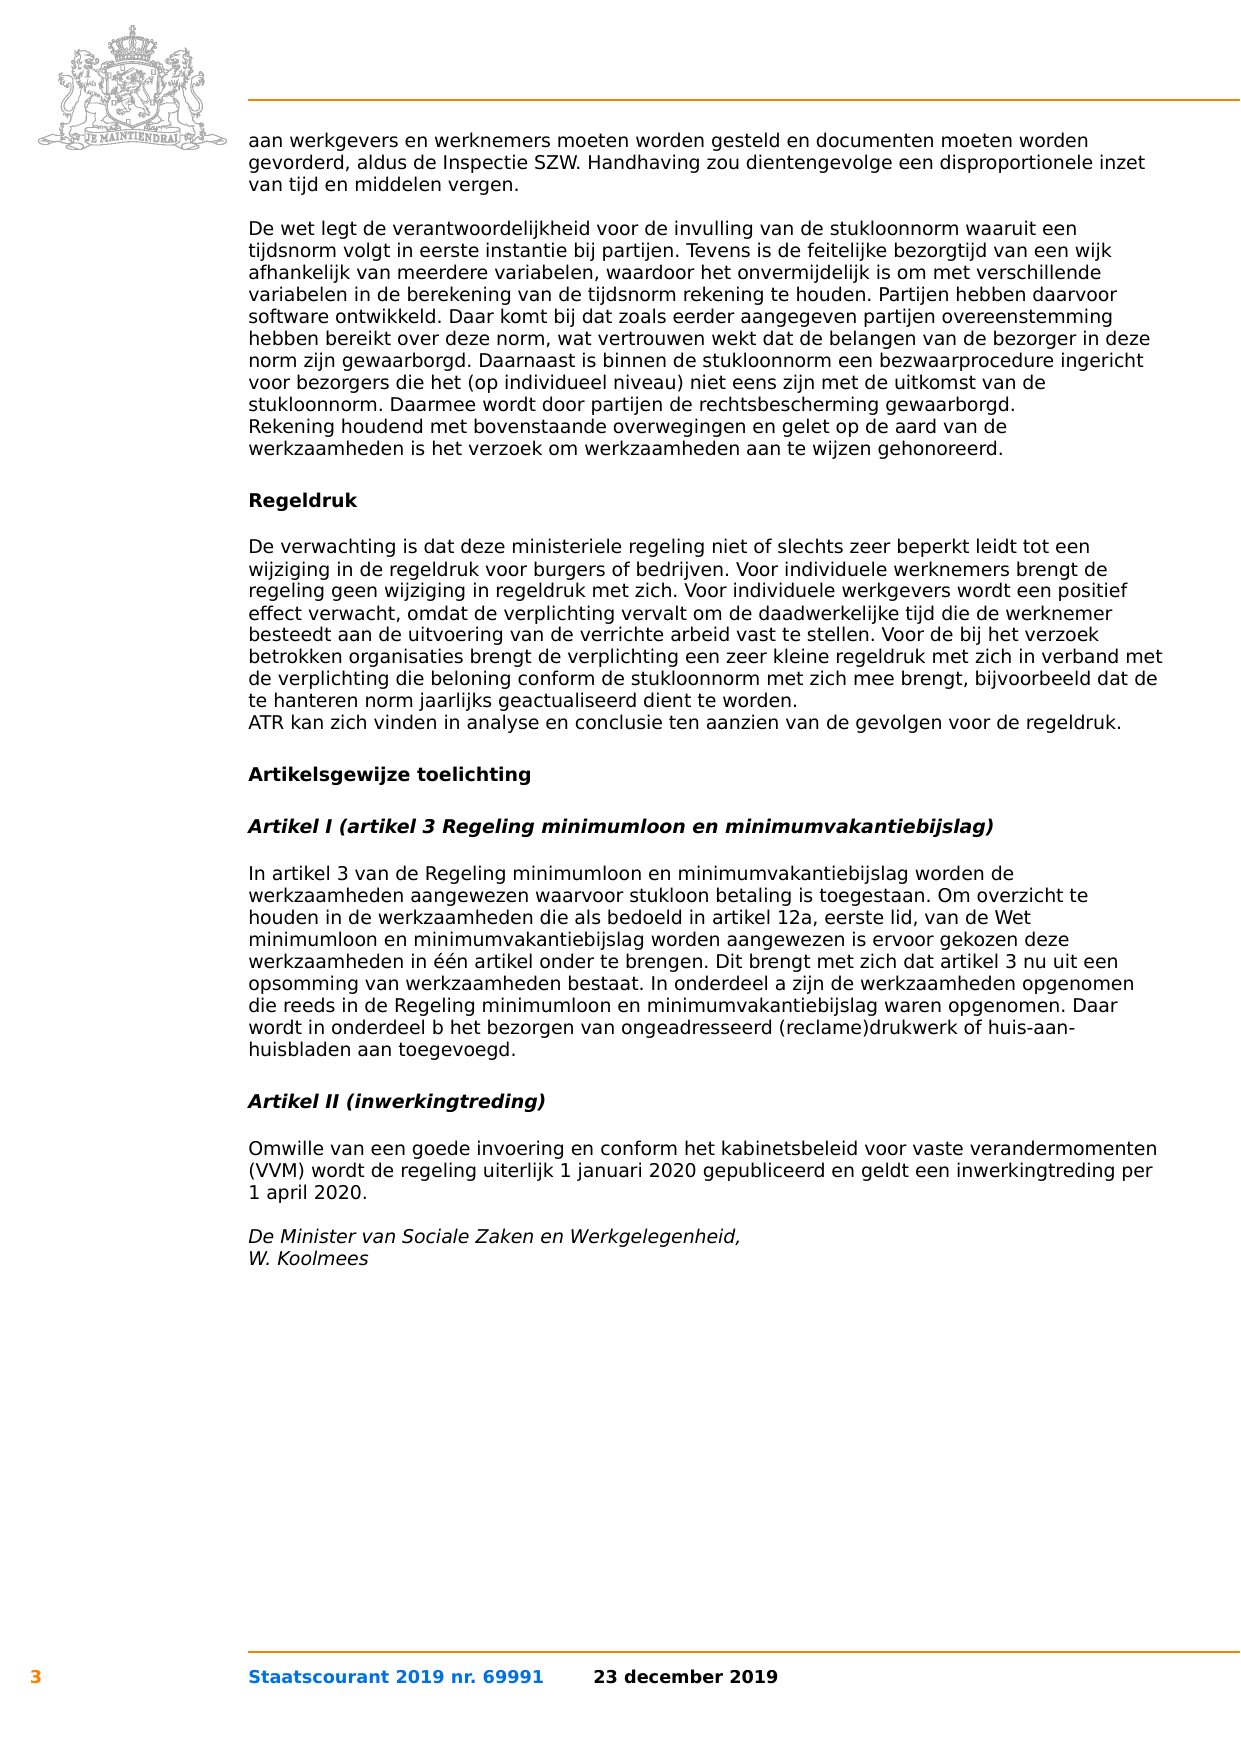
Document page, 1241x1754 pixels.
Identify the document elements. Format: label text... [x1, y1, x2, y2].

text De Minister van Sociale Zaken en Werkgelegenheid, W. Koolmees [248, 1226, 1163, 1270]
subtitle Artikelsgewijze toelichting [248, 764, 1163, 786]
text aan werkgevers en werknemers moeten worden gesteld en documenten moeten worden gevorderd, aldus de Inspectie SZW. Handhaving zou dientengevolge een disproportionele inzet van tijd en middelen vergen. [248, 130, 1163, 196]
subtitle Regeldruk [248, 489, 1163, 511]
text ATR kan zich vinden in analyse en conclusie ten aanzien van de gevolgen voor de regeldruk. [248, 712, 1163, 734]
text De wet legt de verantwoordelijkheid voor de invulling van de stukloonnorm waaruit een tijdsnorm volgt in eerste instantie bij partijen. Tevens is de feitelijke bezorgtijd van een wijk afhankelijk van meerdere variabelen, waardoor het onvermijdelijk is om met verschillende variabelen in de berekening van de tijdsnorm rekening te houden. Partijen hebben daarvoor software ontwikkeld. Daar komt bij dat zoals eerder aangegeven partijen overeenstemming hebben bereikt over deze norm, wat vertrouwen wekt dat de belangen van de bezorger in deze norm zijn gewaarborgd. Daarnaast is binnen de stukloonnorm een bezwaarprocedure ingericht voor bezorgers die het (op individueel niveau) niet eens zijn met de uitkomst van de stukloonnorm. Daarmee wordt door partijen de rechtsbescherming gewaarborgd. [248, 218, 1163, 416]
picture [38, 25, 227, 150]
text De verwachting is dat deze ministeriele regeling niet of slechts zeer beperkt leidt tot een wijziging in de regeldruk voor burgers of bedrijven. Voor individuele werknemers brengt de regeling geen wijziging in regeldruk met zich. Voor individuele werkgevers wordt een positief effect verwacht, omdat de verplichting vervalt om de daadwerkelijke tijd die de werknemer besteedt aan de uitvoering van de verrichte arbeid vast te stellen. Voor de bij het verzoek betrokken organisaties brengt de verplichting een zeer kleine regeldruk met zich in verband met de verplichting die beloning conform de stukloonnorm met zich mee brengt, bijvoorbeeld dat de te hanteren norm jaarlijks geactualiseerd dient te worden. [248, 536, 1163, 712]
subtitle Artikel II (inwerkingtreding) [248, 1091, 1163, 1113]
text Omwille van een goede invoering en conform het kabinetsbeleid voor vaste verandermomenten (VVM) wordt de regeling uiterlijk 1 januari 2020 gepubliceerd en geldt een inwerkingtreding per 1 april 2020. [248, 1138, 1163, 1204]
text Rekening houdend met bovenstaande overwegingen en gelet op de aard van de werkzaamheden is het verzoek om werkzaamheden aan te wijzen gehonoreerd. [248, 416, 1163, 459]
subtitle Artikel I (artikel 3 Regeling minimumloon en minimumvakantiebijslag) [248, 816, 1163, 838]
text In artikel 3 van de Regeling minimumloon en minimumvakantiebijslag worden de werkzaamheden aangewezen waarvoor stukloon betaling is toegestaan. Om overzicht te houden in de werkzaamheden die als bedoeld in artikel 12a, eerste lid, van de Wet minimumloon en minimumvakantiebijslag worden aangewezen is ervoor gekozen deze werkzaamheden in één artikel onder te brengen. Dit brengt met zich dat artikel 3 nu uit een opsomming van werkzaamheden bestaat. In onderdeel a zijn de werkzaamheden opgenomen die reeds in de Regeling minimumloon en minimumvakantiebijslag waren opgenomen. Daar wordt in onderdeel b het bezorgen van ongeadresseerd (reclame)drukwerk of huis-aan-huisbladen aan toegevoegd. [248, 863, 1163, 1061]
